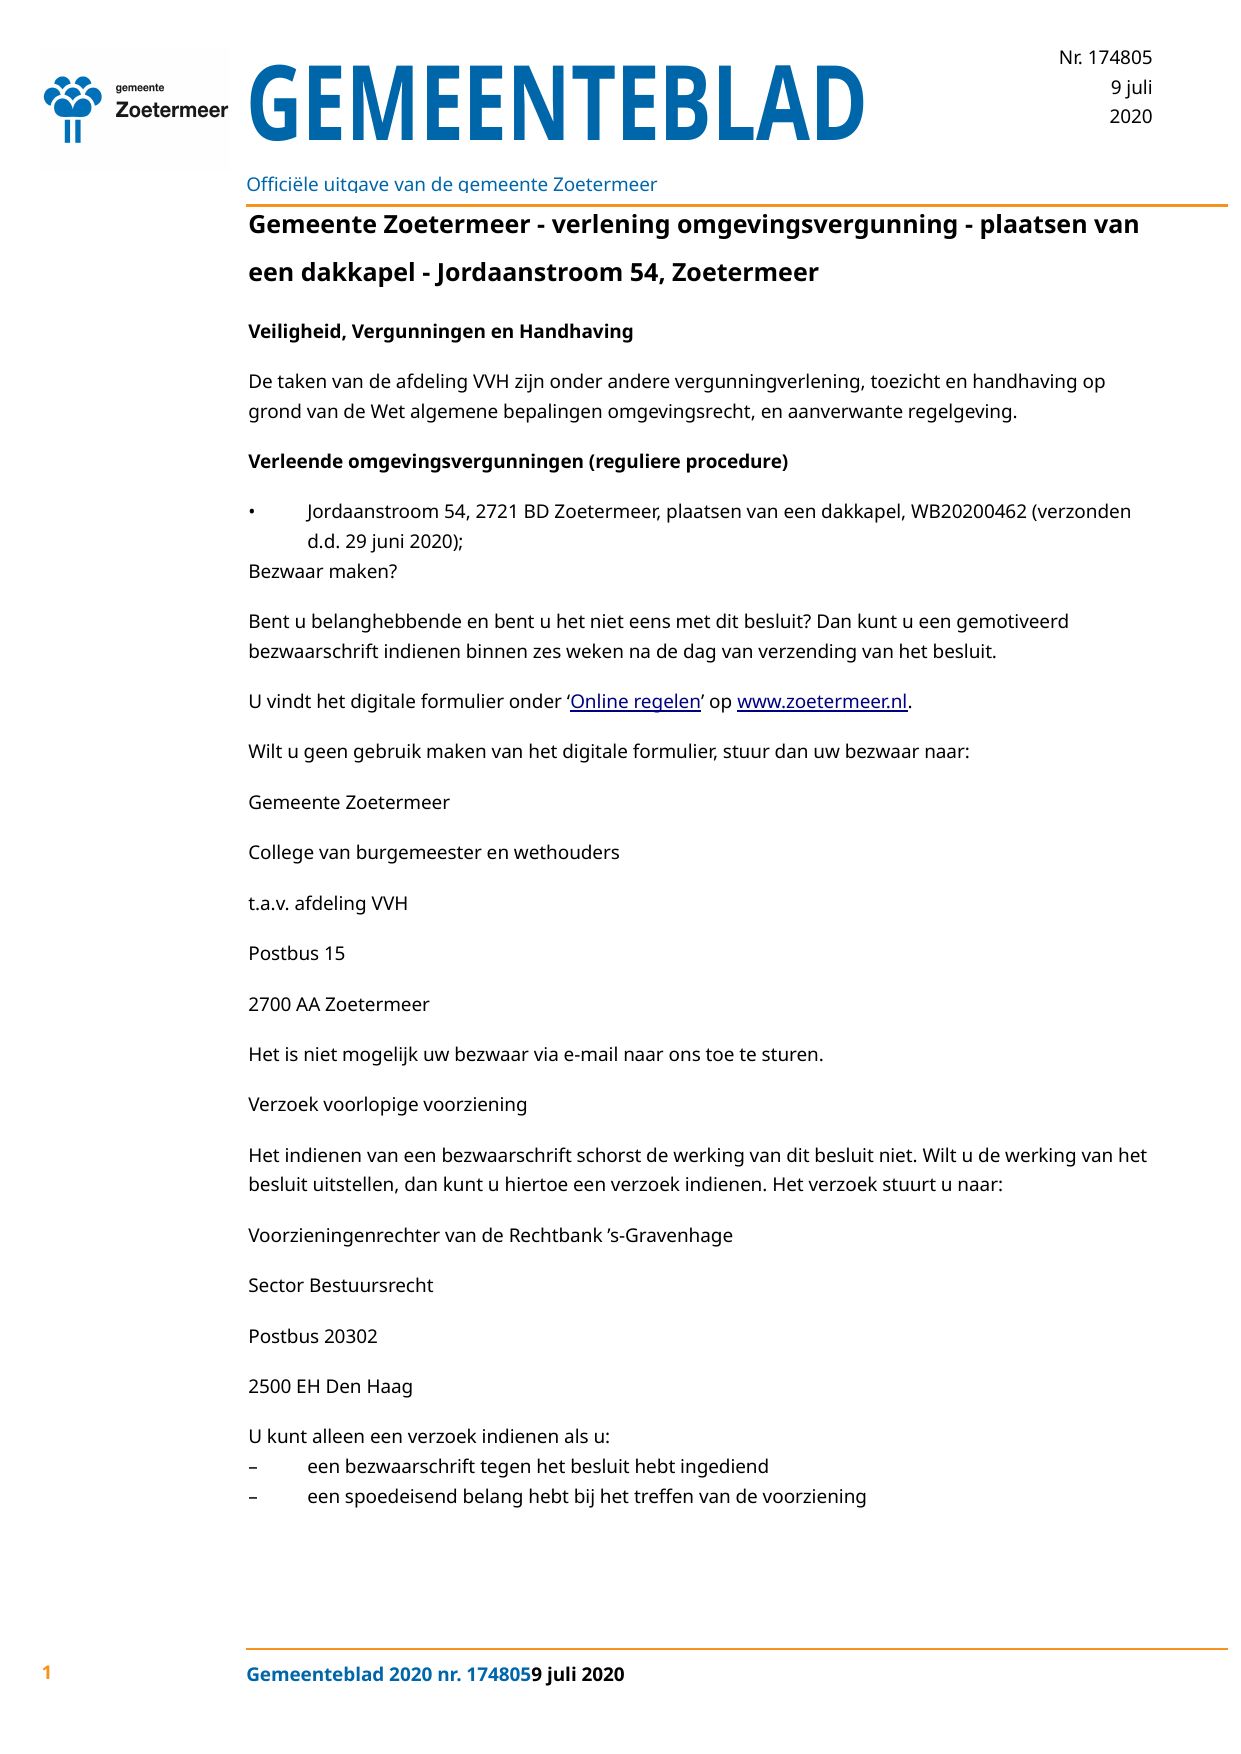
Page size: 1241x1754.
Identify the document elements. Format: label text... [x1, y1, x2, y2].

list een spoedeisend belang hebt bij het treffen van de voorziening [248, 1483, 1152, 1509]
text Postbus 15 [248, 940, 1152, 966]
text Veiligheid, Vergunningen en Handhaving [248, 318, 1152, 344]
text Gemeente Zoetermeer - verlening omgevingsvergunning - plaatsen van een dakkapel - Jordaanstroom 54, Zoetermeer [248, 207, 1152, 288]
text U vindt het digitale formulier onder ‘Online regelen’ op www.zoetermeer.nl. [248, 688, 1152, 714]
text De taken van de afdeling VVH zijn onder andere vergunningverlening, toezicht en handhaving op grond van de Wet algemene bepalingen omgevingsrecht, en aanverwante regelgeving. [248, 368, 1152, 424]
text Bezwaar maken? [248, 558, 1152, 584]
text Voorzieningenrechter van de Rechtbank ’s-Gravenhage [248, 1222, 1152, 1248]
text Verzoek voorlopige voorziening [248, 1092, 1152, 1117]
text College van burgemeester en wethouders [248, 839, 1152, 865]
text 2700 AA Zoetermeer [248, 991, 1152, 1017]
text 2500 EH Den Haag [248, 1373, 1152, 1399]
text Bent u belanghebbende en bent u het niet eens met dit besluit? Dan kunt u een gemotiveerd bezwaarschrift indienen binnen zes weken na de dag van verzending van het besluit. [248, 608, 1152, 664]
text Sector Bestuursrecht [248, 1272, 1152, 1298]
list Jordaanstroom 54, 2721 BD Zoetermeer, plaatsen van een dakkapel, WB20200462 (verzonden d.d. 29 juni 2020); [248, 499, 1152, 554]
text Gemeente Zoetermeer [248, 789, 1152, 815]
text Het indienen van een bezwaarschrift schorst de werking van dit besluit niet. Wilt u de werking van het besluit uitstellen, dan kunt u hiertoe een verzoek indienen. Het verzoek stuurt u naar: [248, 1142, 1152, 1197]
text t.a.v. afdeling VVH [248, 890, 1152, 916]
text Het is niet mogelijk uw bezwaar via e-mail naar ons toe te sturen. [248, 1041, 1152, 1067]
text U kunt alleen een verzoek indienen als u: [248, 1424, 1152, 1449]
text Postbus 20302 [248, 1323, 1152, 1349]
text Verleende omgevingsvergunningen (reguliere procedure) [248, 448, 1152, 474]
list een bezwaarschrift tegen het besluit hebt ingediend [248, 1453, 1152, 1479]
text Wilt u geen gebruik maken van het digitale formulier, stuur dan uw bezwaar naar: [248, 739, 1152, 764]
picture [41, 47, 231, 172]
